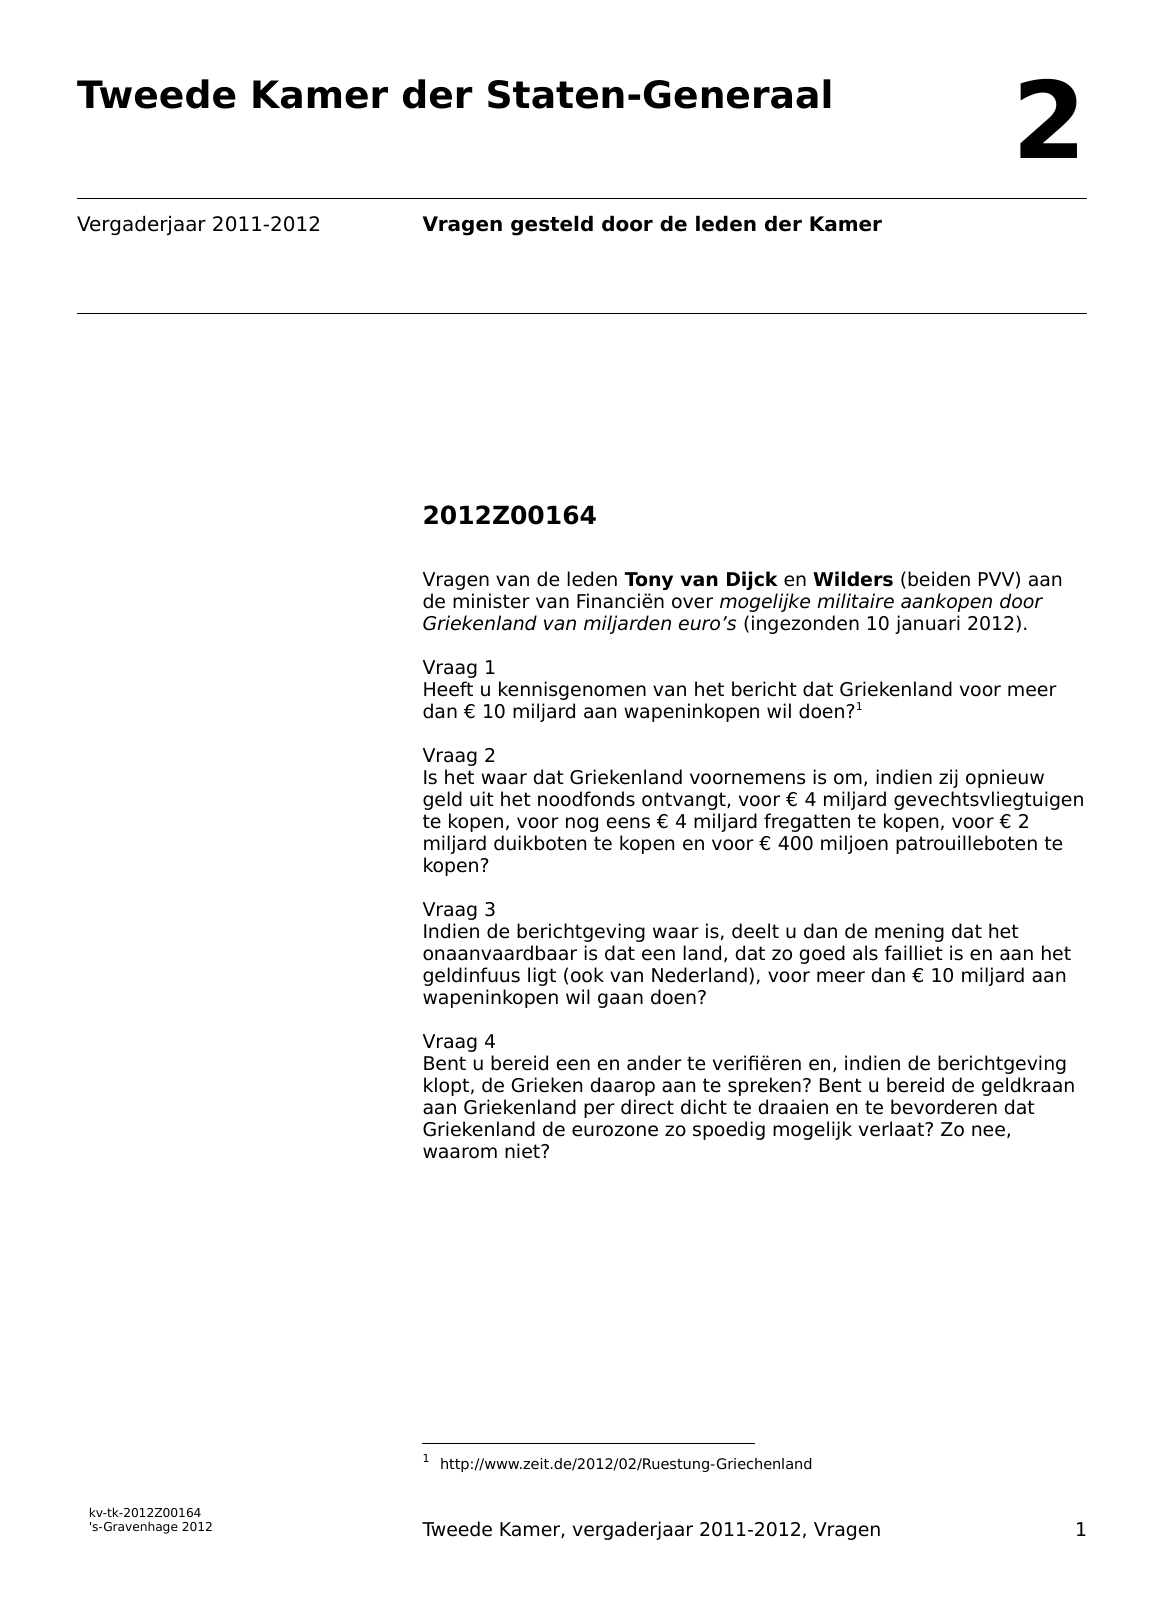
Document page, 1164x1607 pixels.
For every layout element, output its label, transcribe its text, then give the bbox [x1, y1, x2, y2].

text Is het waar dat Griekenland voornemens is om, indien zij opnieuw geld uit het noodfonds ontvangt, voor € 4 miljard gevechtsvliegtuigen te kopen, voor nog eens € 4 miljard fregatten te kopen, voor € 2 miljard duikboten te kopen en voor € 400 miljoen patrouilleboten te kopen? [422, 767, 1087, 877]
text Vraag 2 [422, 745, 1087, 767]
table_cell Vergaderjaar 2011-2012 [77, 199, 422, 313]
text http://www.zeit.de/2012/02/Ruestung-Griechenland [422, 1452, 1087, 1474]
text Vragen van de leden Tony van Dijck en Wilders (beiden PVV) aan de minister van Financiën over mogelijke militaire aankopen door Griekenland van miljarden euro’s (ingezonden 10 januari 2012). [422, 569, 1087, 635]
table_header 2 [886, 59, 1087, 198]
text Indien de berichtgeving waar is, deelt u dan de mening dat het onaanvaardbaar is dat een land, dat zo goed als failliet is en aan het geldinfuus ligt (ook van Nederland), voor meer dan € 10 miljard aan wapeninkopen wil gaan doen? [422, 921, 1087, 1009]
text Vraag 1 [422, 657, 1087, 679]
text 's-Gravenhage 2012 [88, 1520, 323, 1534]
text Vraag 3 [422, 899, 1087, 921]
text 2012Z00164 [422, 501, 1087, 531]
text Bent u bereid een en ander te verifiëren en, indien de berichtgeving klopt, de Grieken daarop aan te spreken? Bent u bereid de geldkraan aan Griekenland per direct dicht te draaien en te bevorderen dat Griekenland de eurozone zo spoedig mogelijk verlaat? Zo nee, waarom niet? [422, 1053, 1087, 1163]
text Heeft u kennisgenomen van het bericht dat Griekenland voor meer dan € 10 miljard aan wapeninkopen wil doen? [422, 679, 1087, 723]
table_header Tweede Kamer der Staten-Generaal [77, 59, 886, 198]
text kv-tk-2012Z00164 [88, 1506, 323, 1520]
table_cell Vragen gesteld door de leden der Kamer [422, 199, 1087, 313]
text Vraag 4 [422, 1031, 1087, 1053]
